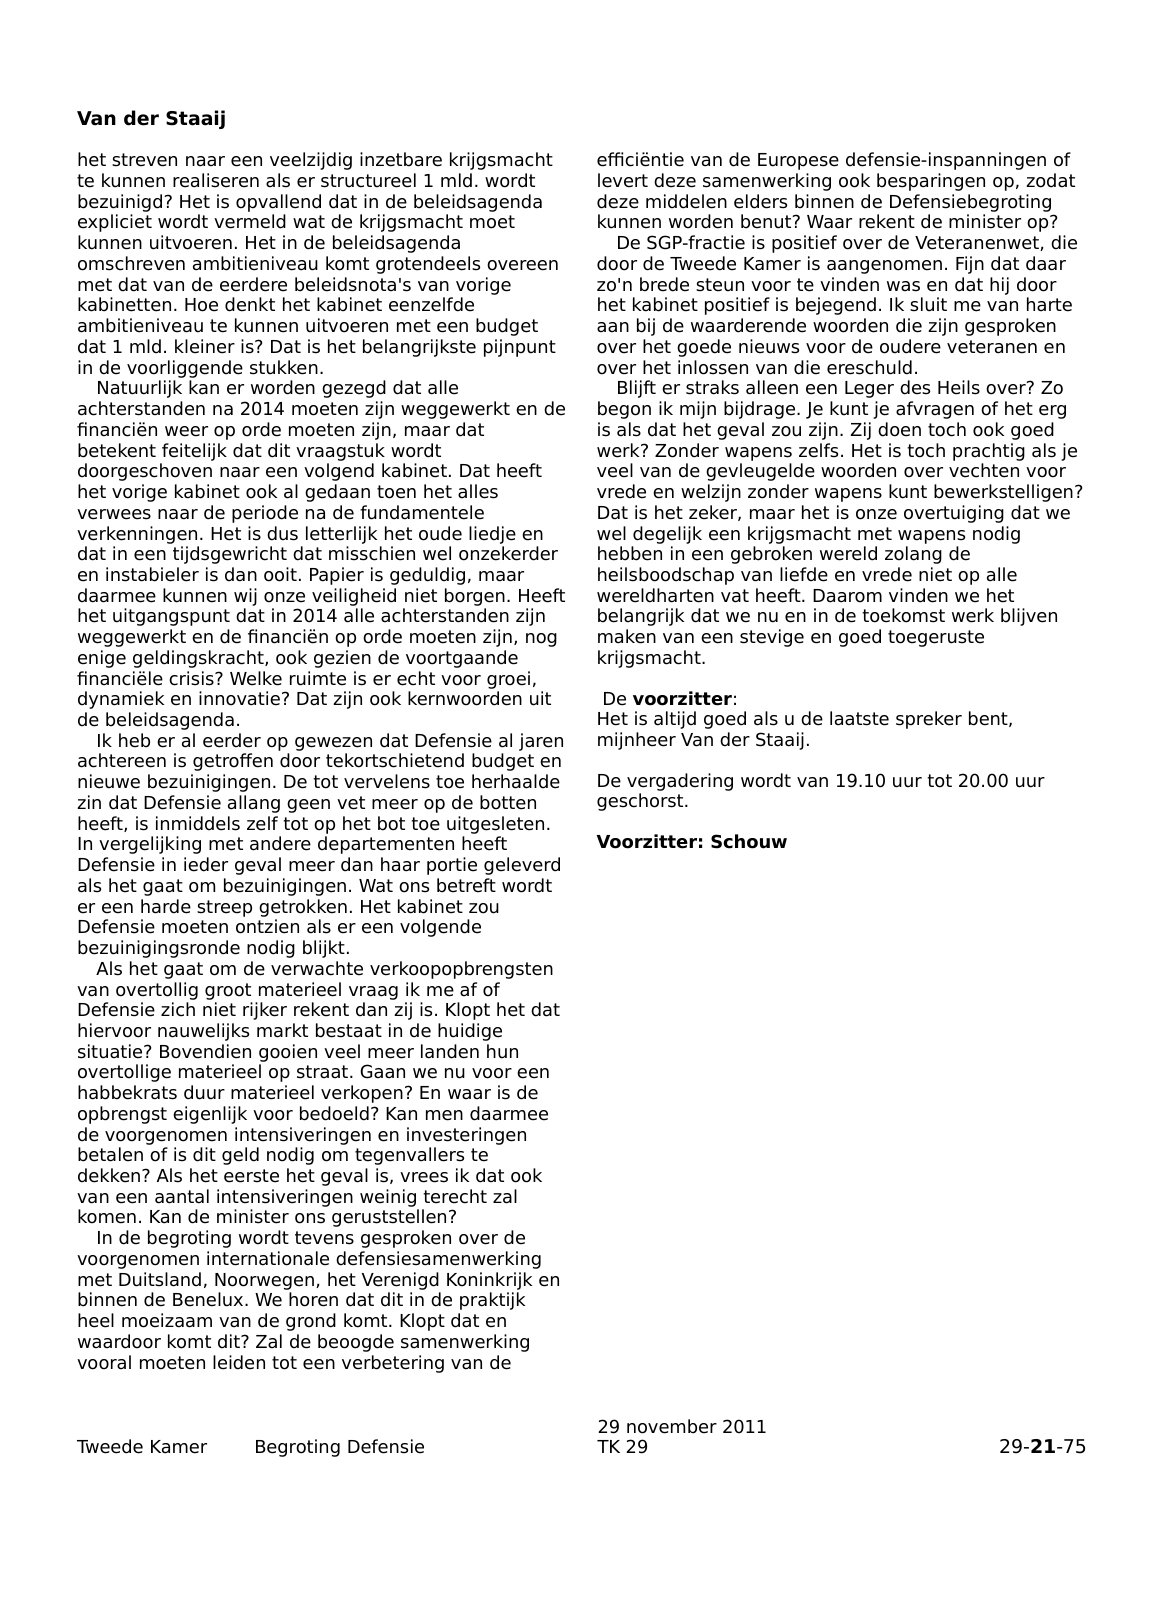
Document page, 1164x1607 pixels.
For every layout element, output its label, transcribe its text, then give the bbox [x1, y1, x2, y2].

text De SGP-fractie is positief over de Veteranenwet, die door de Tweede Kamer is aangenomen. Fijn dat daar zo'n brede steun voor te vinden was en dat hij door het kabinet positief is bejegend. Ik sluit me van harte aan bij de waarderende woorden die zijn gesproken over het goede nieuws voor de oudere veteranen en over het inlossen van die ereschuld. [596, 233, 1087, 378]
text Ik heb er al eerder op gewezen dat Defensie al jaren achtereen is getroffen door tekortschietend budget en nieuwe bezuinigingen. De tot vervelens toe herhaalde zin dat Defensie allang geen vet meer op de botten heeft, is inmiddels zelf tot op het bot toe uitgesleten. In vergelijking met andere departementen heeft Defensie in ieder geval meer dan haar portie geleverd als het gaat om bezuinigingen. Wat ons betreft wordt er een harde streep getrokken. Het kabinet zou Defensie moeten ontzien als er een volgende bezuinigingsronde nodig blijkt. [77, 731, 567, 959]
text Natuurlijk kan er worden gezegd dat alle achterstanden na 2014 moeten zijn weggewerkt en de financiën weer op orde moeten zijn, maar dat betekent feitelijk dat dit vraagstuk wordt doorgeschoven naar een volgend kabinet. Dat heeft het vorige kabinet ook al gedaan toen het alles verwees naar de periode na de fundamentele verkenningen. Het is dus letterlijk het oude liedje en dat in een tijdsgewricht dat misschien wel onzekerder en instabieler is dan ooit. Papier is geduldig, maar daarmee kunnen wij onze veiligheid niet borgen. Heeft het uitgangspunt dat in 2014 alle achterstanden zijn weggewerkt en de financiën op orde moeten zijn, nog enige geldingskracht, ook gezien de voortgaande financiële crisis? Welke ruimte is er echt voor groei, dynamiek en innovatie? Dat zijn ook kernwoorden uit de beleidsagenda. [77, 378, 567, 731]
text De vergadering wordt van 19.10 uur tot 20.00 uur geschorst. [596, 771, 1087, 812]
text het streven naar een veelzijdig inzetbare krijgsmacht te kunnen realiseren als er structureel 1 mld. wordt bezuinigd? Het is opvallend dat in de beleidsagenda expliciet wordt vermeld wat de krijgsmacht moet kunnen uitvoeren. Het in de beleidsagenda omschreven ambitieniveau komt grotendeels overeen met dat van de eerdere beleidsnota's van vorige kabinetten. Hoe denkt het kabinet eenzelfde ambitieniveau te kunnen uitvoeren met een budget dat 1 mld. kleiner is? Dat is het belangrijkste pijnpunt in de voorliggende stukken. [77, 150, 567, 378]
text Als het gaat om de verwachte verkoopopbrengsten van overtollig groot materieel vraag ik me af of Defensie zich niet rijker rekent dan zij is. Klopt het dat hiervoor nauwelijks markt bestaat in de huidige situatie? Bovendien gooien veel meer landen hun overtollige materieel op straat. Gaan we nu voor een habbekrats duur materieel verkopen? En waar is de opbrengst eigenlijk voor bedoeld? Kan men daarmee de voorgenomen intensiveringen en investeringen betalen of is dit geld nodig om tegenvallers te dekken? Als het eerste het geval is, vrees ik dat ook van een aantal intensiveringen weinig terecht zal komen. Kan de minister ons geruststellen? [77, 959, 567, 1228]
text efficiëntie van de Europese defensie-inspanningen of levert deze samenwerking ook besparingen op, zodat deze middelen elders binnen de Defensiebegroting kunnen worden benut? Waar rekent de minister op? [596, 150, 1087, 233]
text In de begroting wordt tevens gesproken over de voorgenomen internationale defensiesamenwerking met Duitsland, Noorwegen, het Verenigd Koninkrijk en binnen de Benelux. We horen dat dit in de praktijk heel moeizaam van de grond komt. Klopt dat en waardoor komt dit? Zal de beoogde samenwerking vooral moeten leiden tot een verbetering van de [77, 1228, 567, 1373]
text Voorzitter: Schouw [596, 832, 1087, 853]
text De voorzitter: [596, 688, 1087, 709]
text Blijft er straks alleen een Leger des Heils over? Zo begon ik mijn bijdrage. Je kunt je afvragen of het erg is als dat het geval zou zijn. Zij doen toch ook goed werk? Zonder wapens zelfs. Het is toch prachtig als je veel van de gevleugelde woorden over vechten voor vrede en welzijn zonder wapens kunt bewerkstelligen? Dat is het zeker, maar het is onze overtuiging dat we wel degelijk een krijgsmacht met wapens nodig hebben in een gebroken wereld zolang de heilsboodschap van liefde en vrede niet op alle wereldharten vat heeft. Daarom vinden we het belangrijk dat we nu en in de toekomst werk blijven maken van een stevige en goed toegeruste krijgsmacht. [596, 378, 1087, 668]
text Het is altijd goed als u de laatste spreker bent, mijnheer Van der Staaij. [596, 709, 1087, 751]
